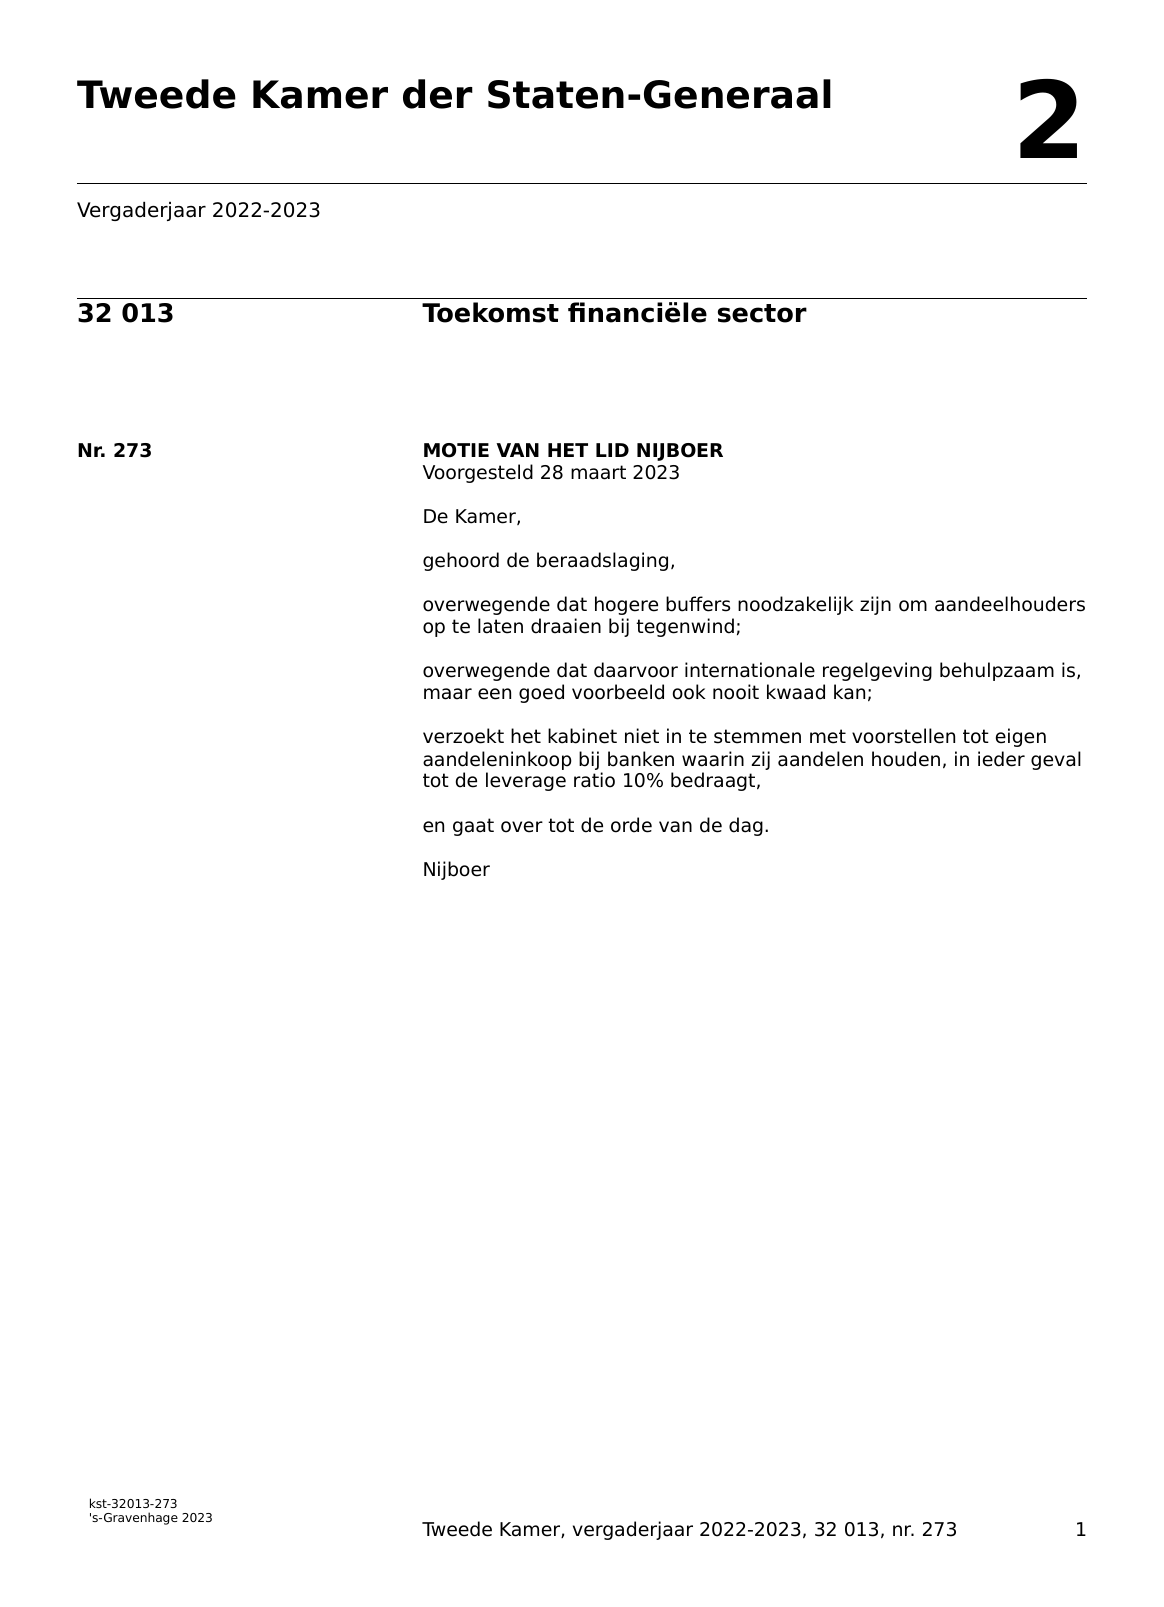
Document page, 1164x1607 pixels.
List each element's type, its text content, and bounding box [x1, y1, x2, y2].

text Voorgesteld 28 maart 2023 [422, 462, 1087, 484]
text Nijboer [422, 859, 1087, 881]
text overwegende dat hogere buffers noodzakelijk zijn om aandeelhouders op te laten draaien bij tegenwind; [422, 594, 1087, 638]
subtitle Nr. 273 MOTIE VAN HET LID NIJBOER [77, 440, 1087, 462]
table_header 2 [886, 59, 1087, 183]
text 's-Gravenhage 2023 [88, 1511, 323, 1525]
text gehoord de beraadslaging, [422, 550, 1087, 572]
table_header Tweede Kamer der Staten-Generaal [77, 59, 886, 183]
text De Kamer, [422, 506, 1087, 528]
text kst-32013-273 [88, 1497, 323, 1511]
subtitle 32 013 Toekomst financiële sector [77, 299, 1087, 329]
table_cell Vergaderjaar 2022-2023 [77, 184, 1087, 298]
text en gaat over tot de orde van de dag. [422, 814, 1087, 837]
text overwegende dat daarvoor internationale regelgeving behulpzaam is, maar een goed voorbeeld ook nooit kwaad kan; [422, 660, 1087, 704]
text verzoekt het kabinet niet in te stemmen met voorstellen tot eigen aandeleninkoop bij banken waarin zij aandelen houden, in ieder geval tot de leverage ratio 10% bedraagt, [422, 726, 1087, 792]
